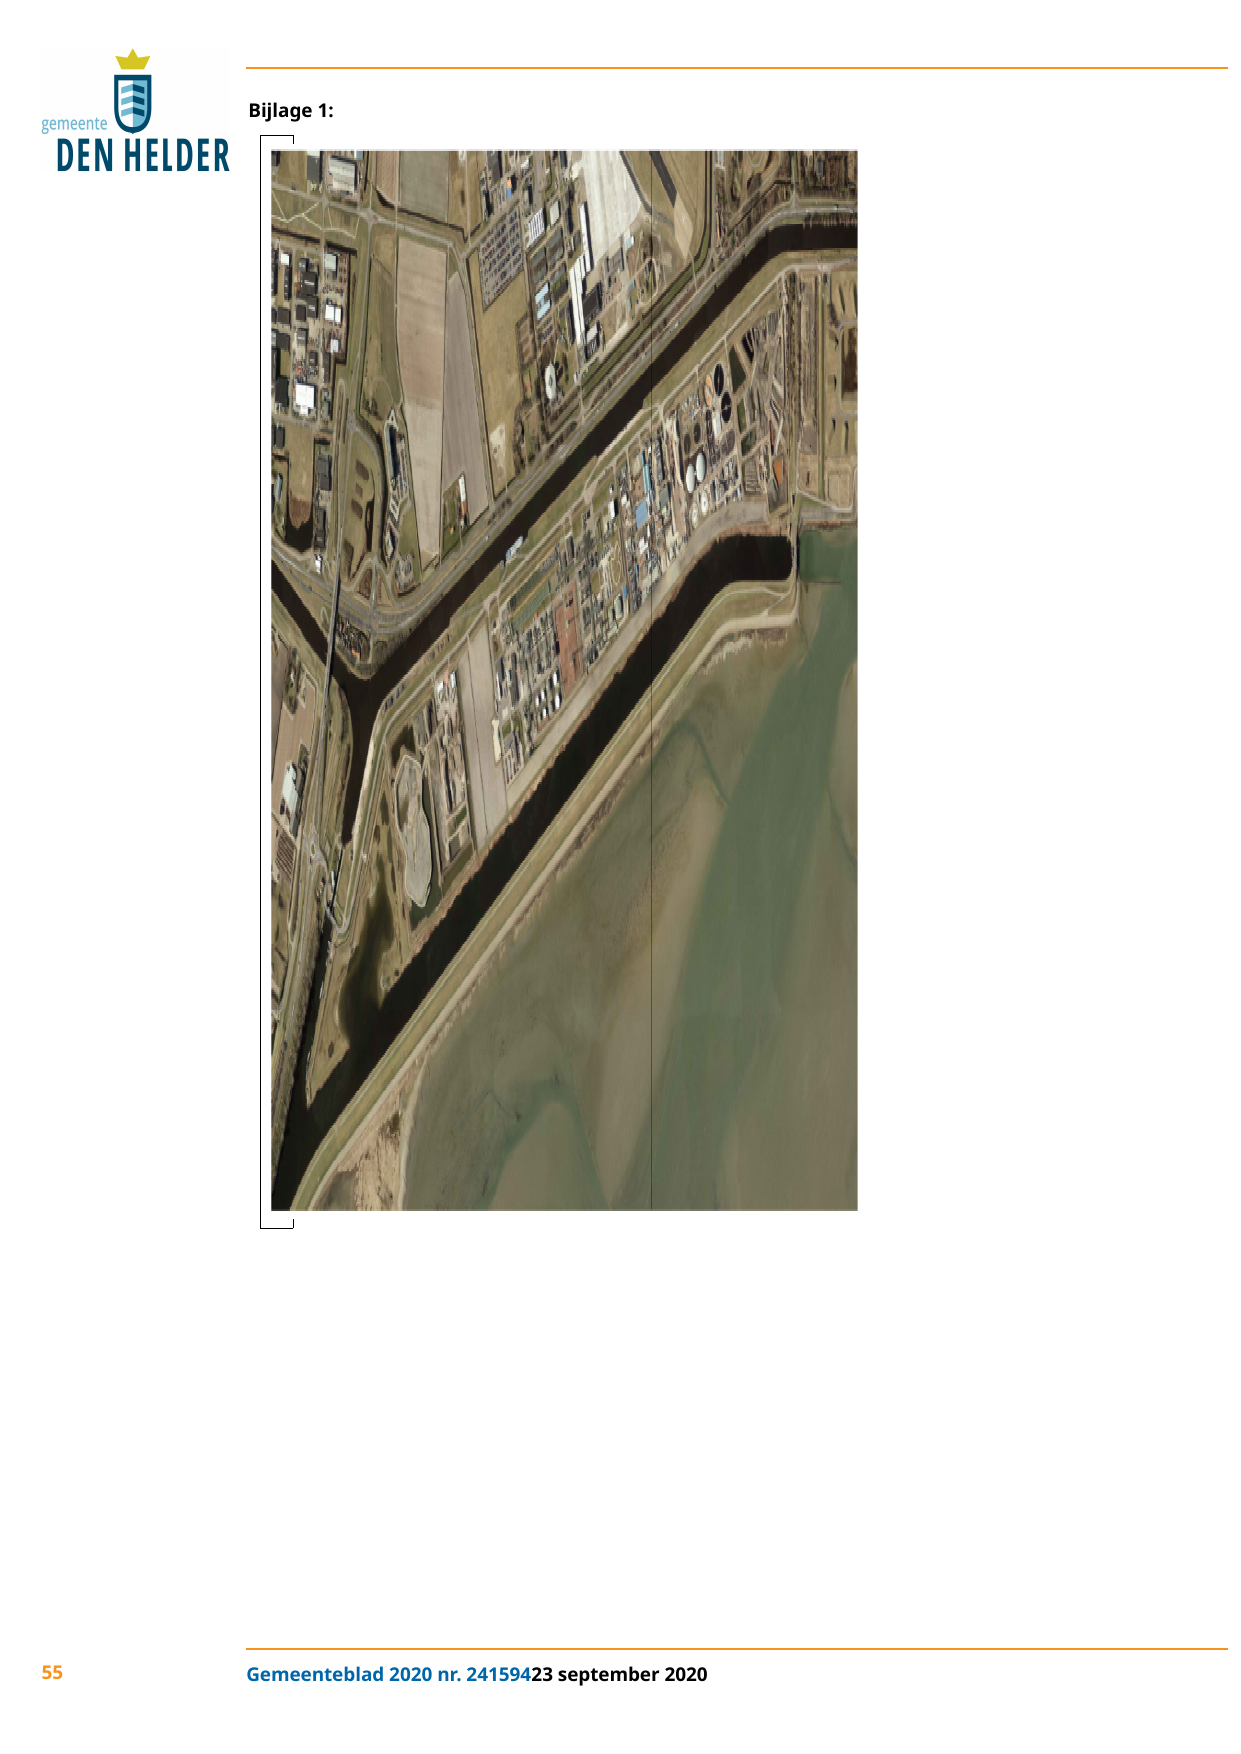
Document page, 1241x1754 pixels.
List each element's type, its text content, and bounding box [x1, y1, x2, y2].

picture [268, 144, 860, 1219]
text Bijlage 1: [248, 95, 1152, 123]
picture [100, 154, 106, 172]
picture [220, 160, 224, 172]
picture [130, 157, 135, 172]
picture [63, 144, 68, 165]
picture [182, 144, 187, 165]
picture [41, 47, 231, 172]
